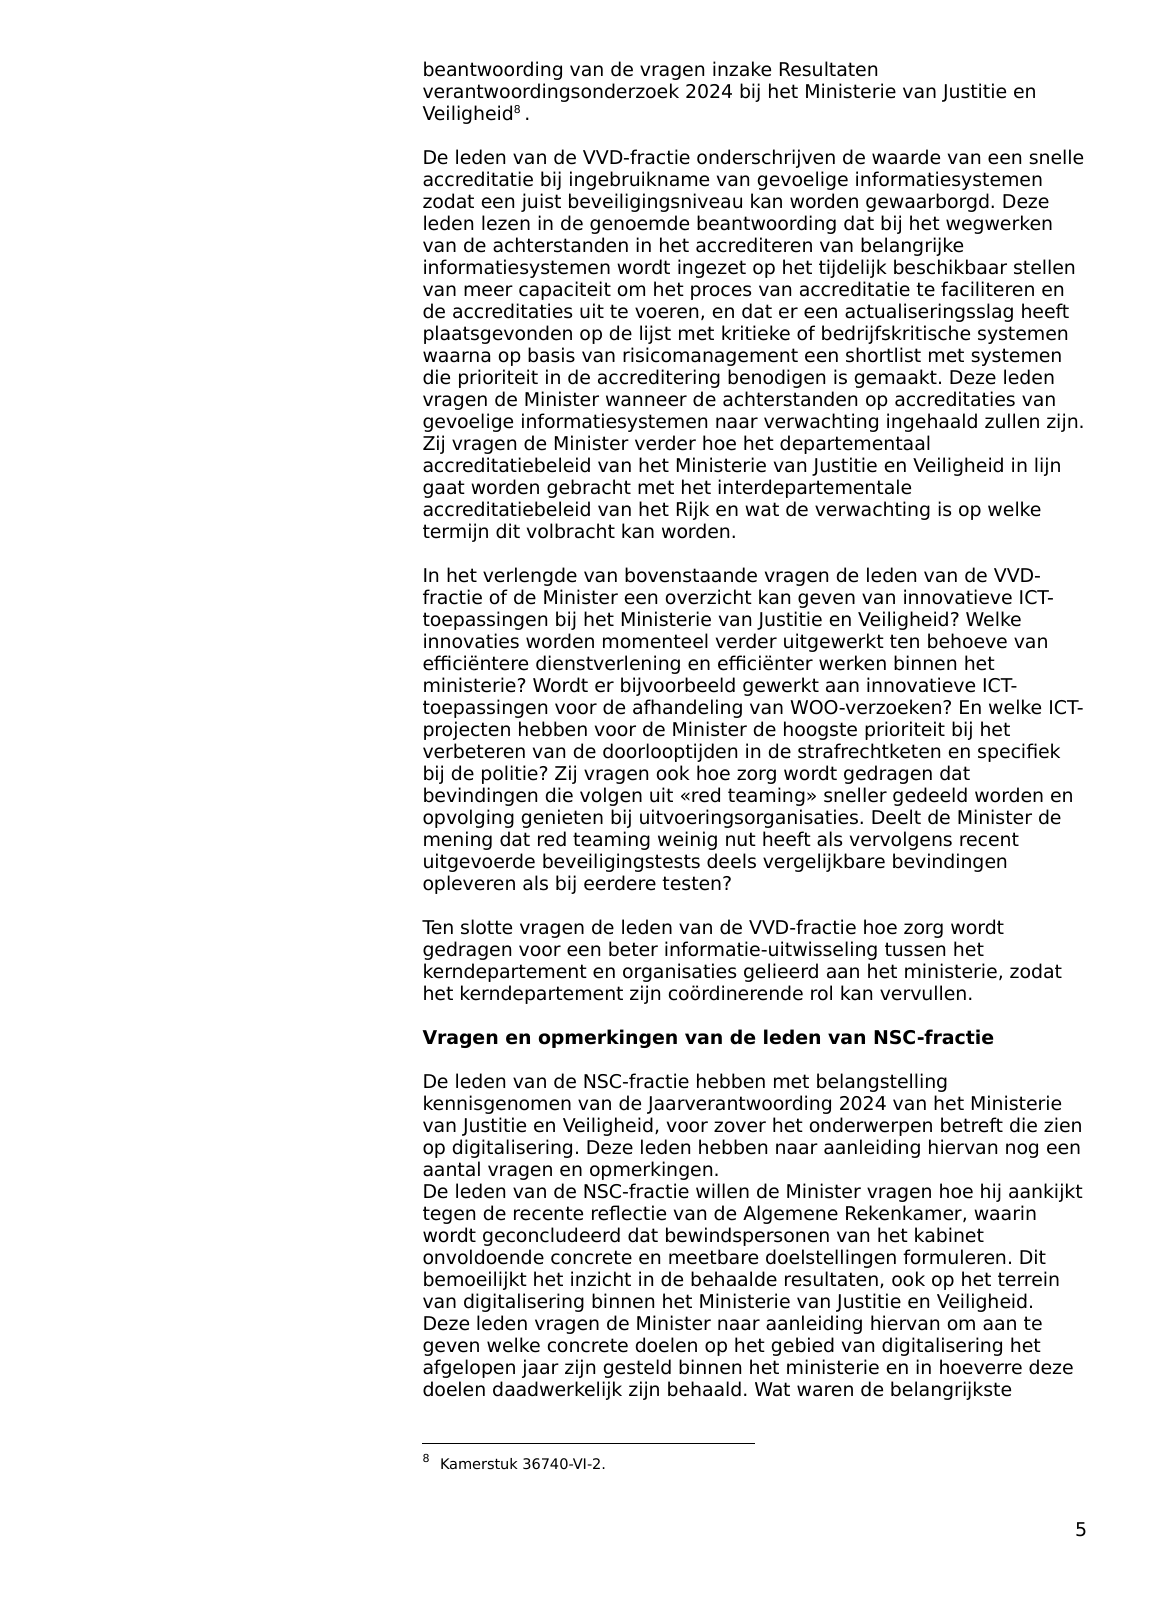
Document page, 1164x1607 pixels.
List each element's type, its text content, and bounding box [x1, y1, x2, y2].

text In het verlengde van bovenstaande vragen de leden van de VVD-fractie of de Minister een overzicht kan geven van innovatieve ICT-toepassingen bij het Ministerie van Justitie en Veiligheid? Welke innovaties worden momenteel verder uitgewerkt ten behoeve van efficiëntere dienstverlening en efficiënter werken binnen het ministerie? Wordt er bijvoorbeeld gewerkt aan innovatieve ICT-toepassingen voor de afhandeling van WOO-verzoeken? En welke ICT-projecten hebben voor de Minister de hoogste prioriteit bij het verbeteren van de doorlooptijden in de strafrechtketen en specifiek bij de politie? Zij vragen ook hoe zorg wordt gedragen dat bevindingen die volgen uit «red teaming» sneller gedeeld worden en opvolging genieten bij uitvoeringsorganisaties. Deelt de Minister de mening dat red teaming weinig nut heeft als vervolgens recent uitgevoerde beveiligingstests deels vergelijkbare bevindingen opleveren als bij eerdere testen? [422, 565, 1087, 895]
text Kamerstuk 36740-VI-2. [422, 1452, 1087, 1474]
text De leden van de VVD-fractie onderschrijven de waarde van een snelle accreditatie bij ingebruikname van gevoelige informatiesystemen zodat een juist beveiligingsniveau kan worden gewaarborgd. Deze leden lezen in de genoemde beantwoording dat bij het wegwerken van de achterstanden in het accrediteren van belangrijke informatiesystemen wordt ingezet op het tijdelijk beschikbaar stellen van meer capaciteit om het proces van accreditatie te faciliteren en de accreditaties uit te voeren, en dat er een actualiseringsslag heeft plaatsgevonden op de lijst met kritieke of bedrijfskritische systemen waarna op basis van risicomanagement een shortlist met systemen die prioriteit in de accreditering benodigen is gemaakt. Deze leden vragen de Minister wanneer de achterstanden op accreditaties van gevoelige informatiesystemen naar verwachting ingehaald zullen zijn. Zij vragen de Minister verder hoe het departementaal accreditatiebeleid van het Ministerie van Justitie en Veiligheid in lijn gaat worden gebracht met het interdepartementale accreditatiebeleid van het Rijk en wat de verwachting is op welke termijn dit volbracht kan worden. [422, 147, 1087, 543]
text De leden van de NSC-fractie hebben met belangstelling kennisgenomen van de Jaarverantwoording 2024 van het Ministerie van Justitie en Veiligheid, voor zover het onderwerpen betreft die zien op digitalisering. Deze leden hebben naar aanleiding hiervan nog een aantal vragen en opmerkingen. [422, 1071, 1087, 1181]
text Ten slotte vragen de leden van de VVD-fractie hoe zorg wordt gedragen voor een beter informatie-uitwisseling tussen het kerndepartement en organisaties gelieerd aan het ministerie, zodat het kerndepartement zijn coördinerende rol kan vervullen. [422, 917, 1087, 1005]
text beantwoording van de vragen inzake Resultaten verantwoordingsonderzoek 2024 bij het Ministerie van Justitie en Veiligheid. [422, 59, 1087, 125]
text De leden van de NSC-fractie willen de Minister vragen hoe hij aankijkt tegen de recente reflectie van de Algemene Rekenkamer, waarin wordt geconcludeerd dat bewindspersonen van het kabinet onvoldoende concrete en meetbare doelstellingen formuleren. Dit bemoeilijkt het inzicht in de behaalde resultaten, ook op het terrein van digitalisering binnen het Ministerie van Justitie en Veiligheid. Deze leden vragen de Minister naar aanleiding hiervan om aan te geven welke concrete doelen op het gebied van digitalisering het afgelopen jaar zijn gesteld binnen het ministerie en in hoeverre deze doelen daadwerkelijk zijn behaald. Wat waren de belangrijkste [422, 1181, 1087, 1401]
subtitle Vragen en opmerkingen van de leden van NSC-fractie [422, 1027, 1087, 1049]
